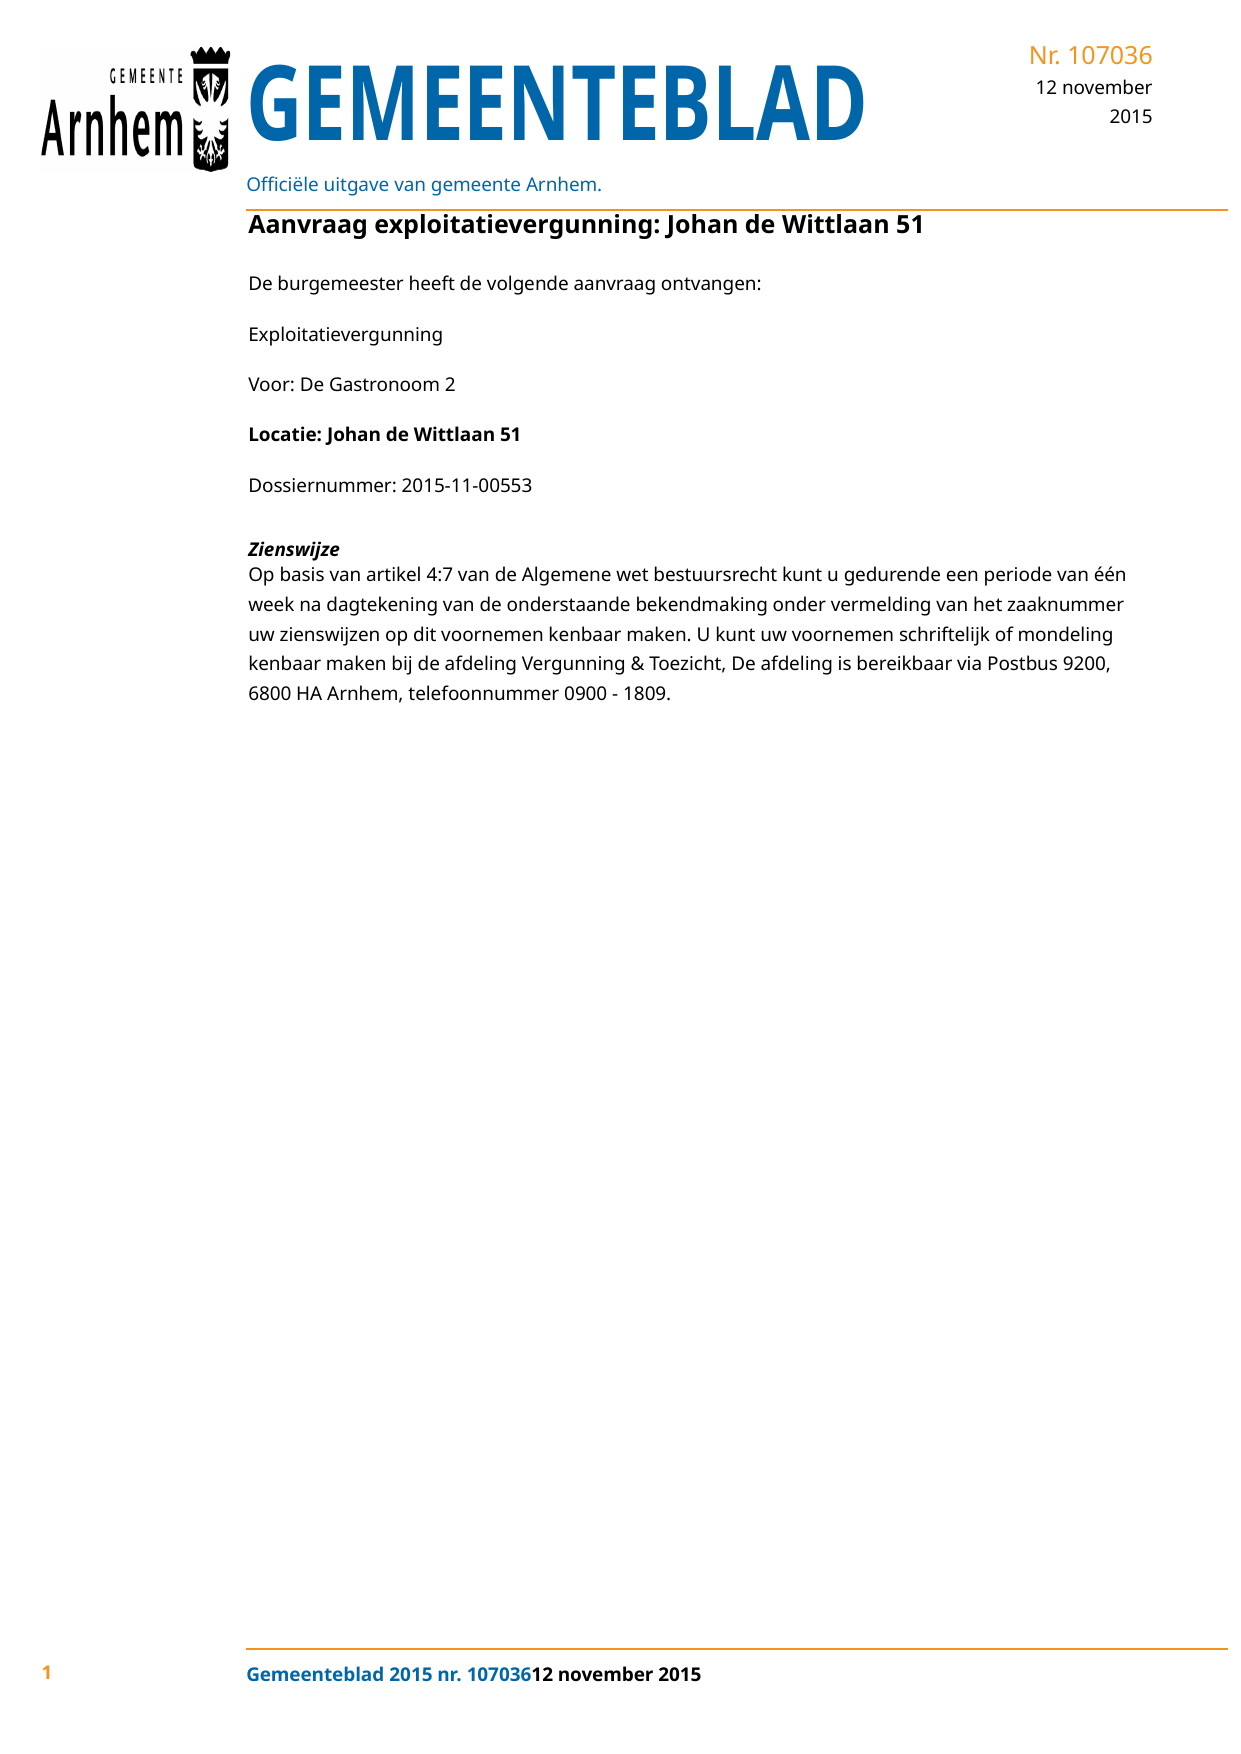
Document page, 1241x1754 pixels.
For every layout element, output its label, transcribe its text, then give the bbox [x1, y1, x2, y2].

text De burgemeester heeft de volgende aanvraag ontvangen: [248, 270, 1152, 296]
text Zienswijze [248, 536, 1152, 562]
text Dossiernummer: 2015-11-00553 [248, 472, 1152, 498]
text Locatie: Johan de Wittlaan 51 [248, 422, 1152, 447]
text Op basis van artikel 4:7 van de Algemene wet bestuursrecht kunt u gedurende een periode van één week na dagtekening van de onderstaande bekendmaking onder vermelding van het zaaknummer uw zienswijzen op dit voornemen kenbaar maken. U kunt uw voornemen schriftelijk of mondeling kenbaar maken bij de afdeling Vergunning & Toezicht, De afdeling is bereikbaar via Postbus 9200, 6800 HA Arnhem, telefoonnummer 0900 - 1809. [248, 562, 1152, 706]
picture [41, 47, 231, 172]
text Voor: De Gastronoom 2 [248, 371, 1152, 397]
text Aanvraag exploitatievergunning: Johan de Wittlaan 51 [248, 211, 1152, 241]
text Exploitatievergunning [248, 321, 1152, 346]
